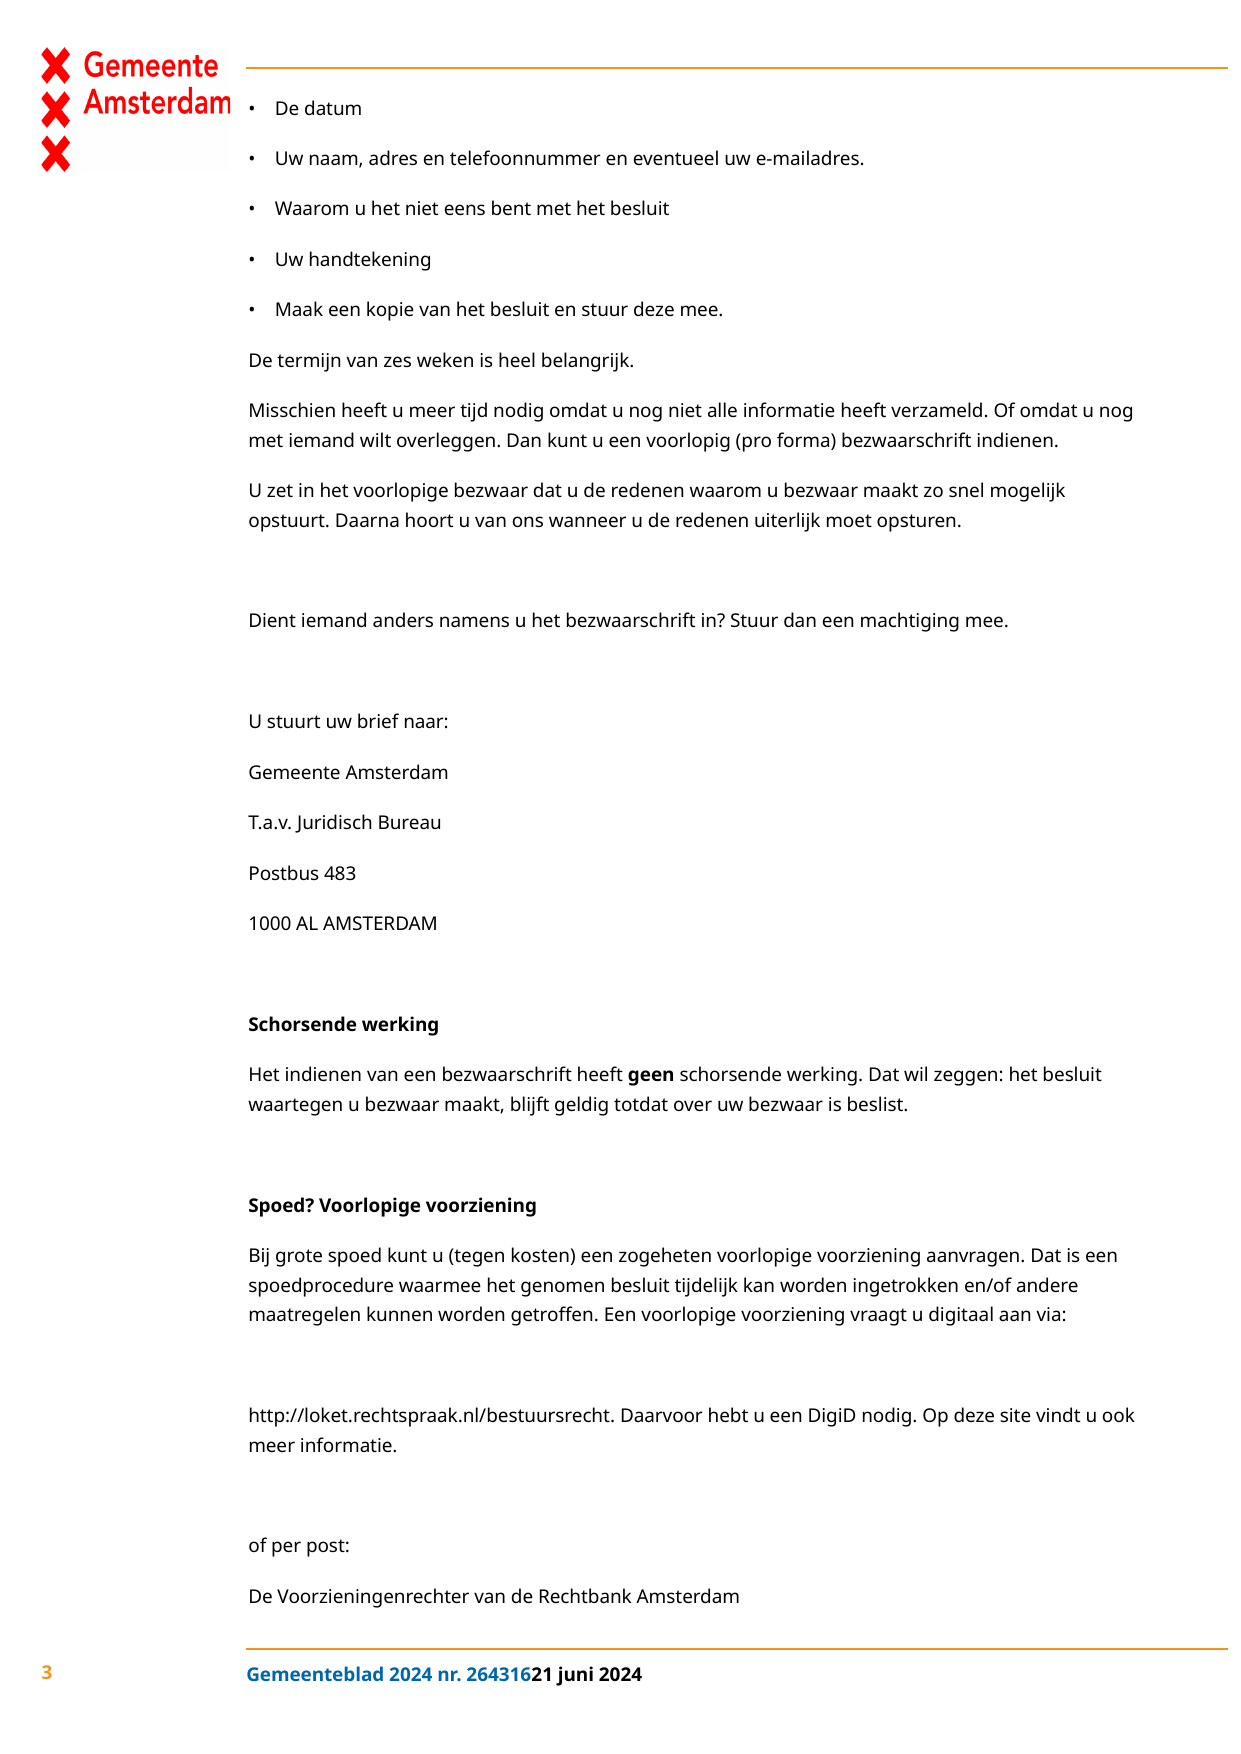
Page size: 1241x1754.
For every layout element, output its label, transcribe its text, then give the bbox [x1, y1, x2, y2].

text De termijn van zes weken is heel belangrijk. [248, 347, 1152, 373]
text T.a.v. Juridisch Bureau [248, 809, 1152, 835]
text of per post: [248, 1533, 1152, 1558]
text Misschien heeft u meer tijd nodig omdat u nog niet alle informatie heeft verzameld. Of omdat u nog met iemand wilt overleggen. Dan kunt u een voorlopig (pro forma) bezwaarschrift indienen. [248, 397, 1152, 453]
text Schorsende werking [248, 1011, 1152, 1037]
text • De datum [248, 95, 1152, 121]
text Spoed? Voorlopige voorziening [248, 1192, 1152, 1218]
text http://loket.rechtspraak.nl/bestuursrecht. Daarvoor hebt u een DigiD nodig. Op deze site vindt u ook meer informatie. [248, 1402, 1152, 1458]
text U zet in het voorlopige bezwaar dat u de redenen waarom u bezwaar maakt zo snel mogelijk opstuurt. Daarna hoort u van ons wanneer u de redenen uiterlijk moet opsturen. [248, 477, 1152, 533]
text Het indienen van een bezwaarschrift heeft geen schorsende werking. Dat wil zeggen: het besluit waartegen u bezwaar maakt, blijft geldig totdat over uw bezwaar is beslist. [248, 1061, 1152, 1117]
text Dient iemand anders namens u het bezwaarschrift in? Stuur dan een machtiging mee. [248, 608, 1152, 633]
text Postbus 483 [248, 860, 1152, 886]
text 1000 AL AMSTERDAM [248, 910, 1152, 936]
picture [41, 47, 231, 172]
text • Maak een kopie van het besluit en stuur deze mee. [248, 296, 1152, 322]
text Bij grote spoed kunt u (tegen kosten) een zogeheten voorlopige voorziening aanvragen. Dat is een spoedprocedure waarmee het genomen besluit tijdelijk kan worden ingetrokken en/of andere maatregelen kunnen worden getroffen. Een voorlopige voorziening vraagt u digitaal aan via: [248, 1242, 1152, 1327]
text • Uw handtekening [248, 246, 1152, 272]
text • Uw naam, adres en telefoonnummer en eventueel uw e-mailadres. [248, 145, 1152, 171]
text U stuurt uw brief naar: [248, 708, 1152, 734]
text Gemeente Amsterdam [248, 759, 1152, 785]
text De Voorzieningenrechter van de Rechtbank Amsterdam [248, 1583, 1152, 1609]
text • Waarom u het niet eens bent met het besluit [248, 196, 1152, 221]
